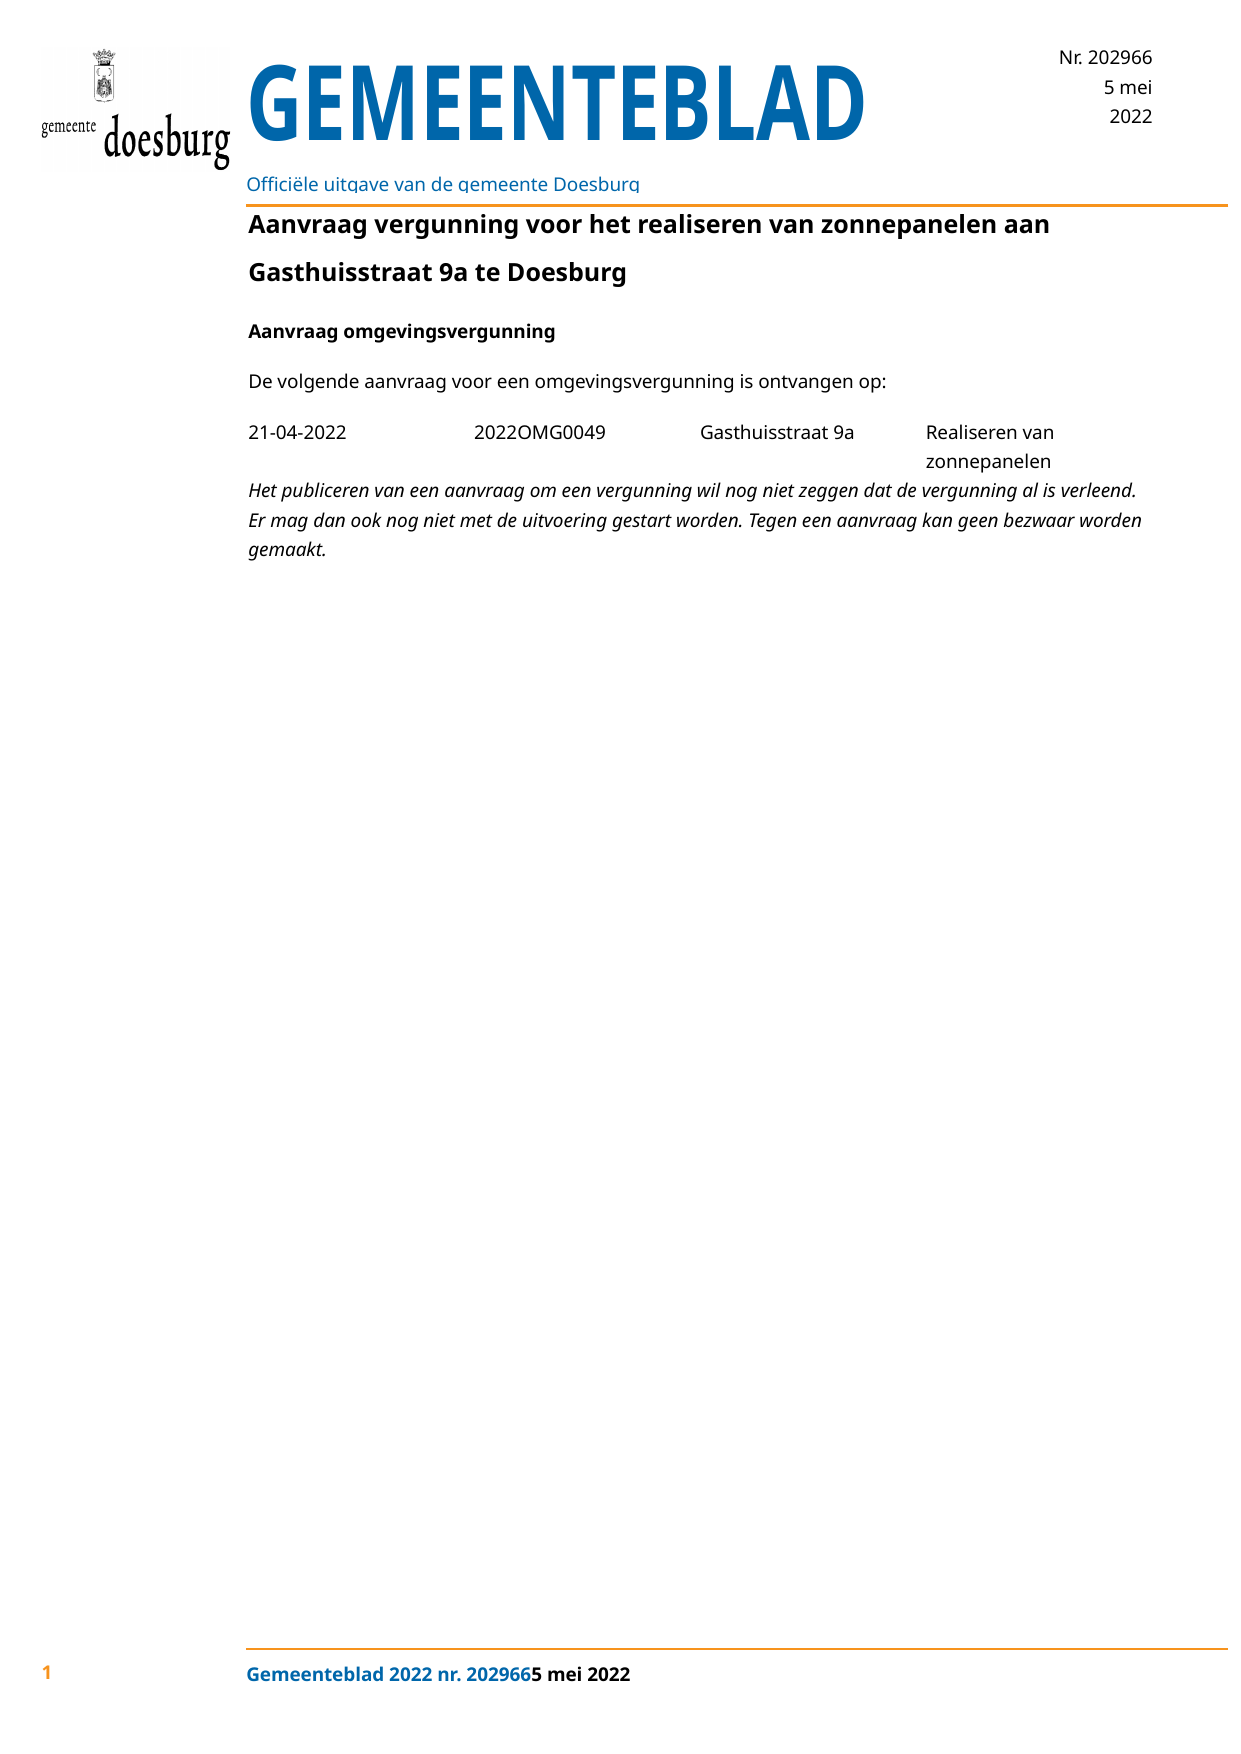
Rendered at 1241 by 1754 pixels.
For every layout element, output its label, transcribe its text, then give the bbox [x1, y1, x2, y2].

table_header 21-04-2022 [248, 419, 474, 474]
text Het publiceren van een aanvraag om een vergunning wil nog niet zeggen dat de vergunning al is verleend. Er mag dan ook nog niet met de uitvoering gestart worden. Tegen een aanvraag kan geen bezwaar worden gemaakt. [248, 477, 1152, 562]
table_header 2022OMG0049 [474, 419, 700, 474]
text De volgende aanvraag voor een omgevingsvergunning is ontvangen op: [248, 368, 1152, 394]
text Aanvraag omgevingsvergunning [248, 318, 1152, 344]
picture [41, 47, 231, 172]
text Aanvraag vergunning voor het realiseren van zonnepanelen aan Gasthuisstraat 9a te Doesburg [248, 207, 1152, 288]
table_header Gasthuisstraat 9a [700, 419, 926, 474]
table_header Realiseren van zonnepanelen [926, 419, 1152, 474]
